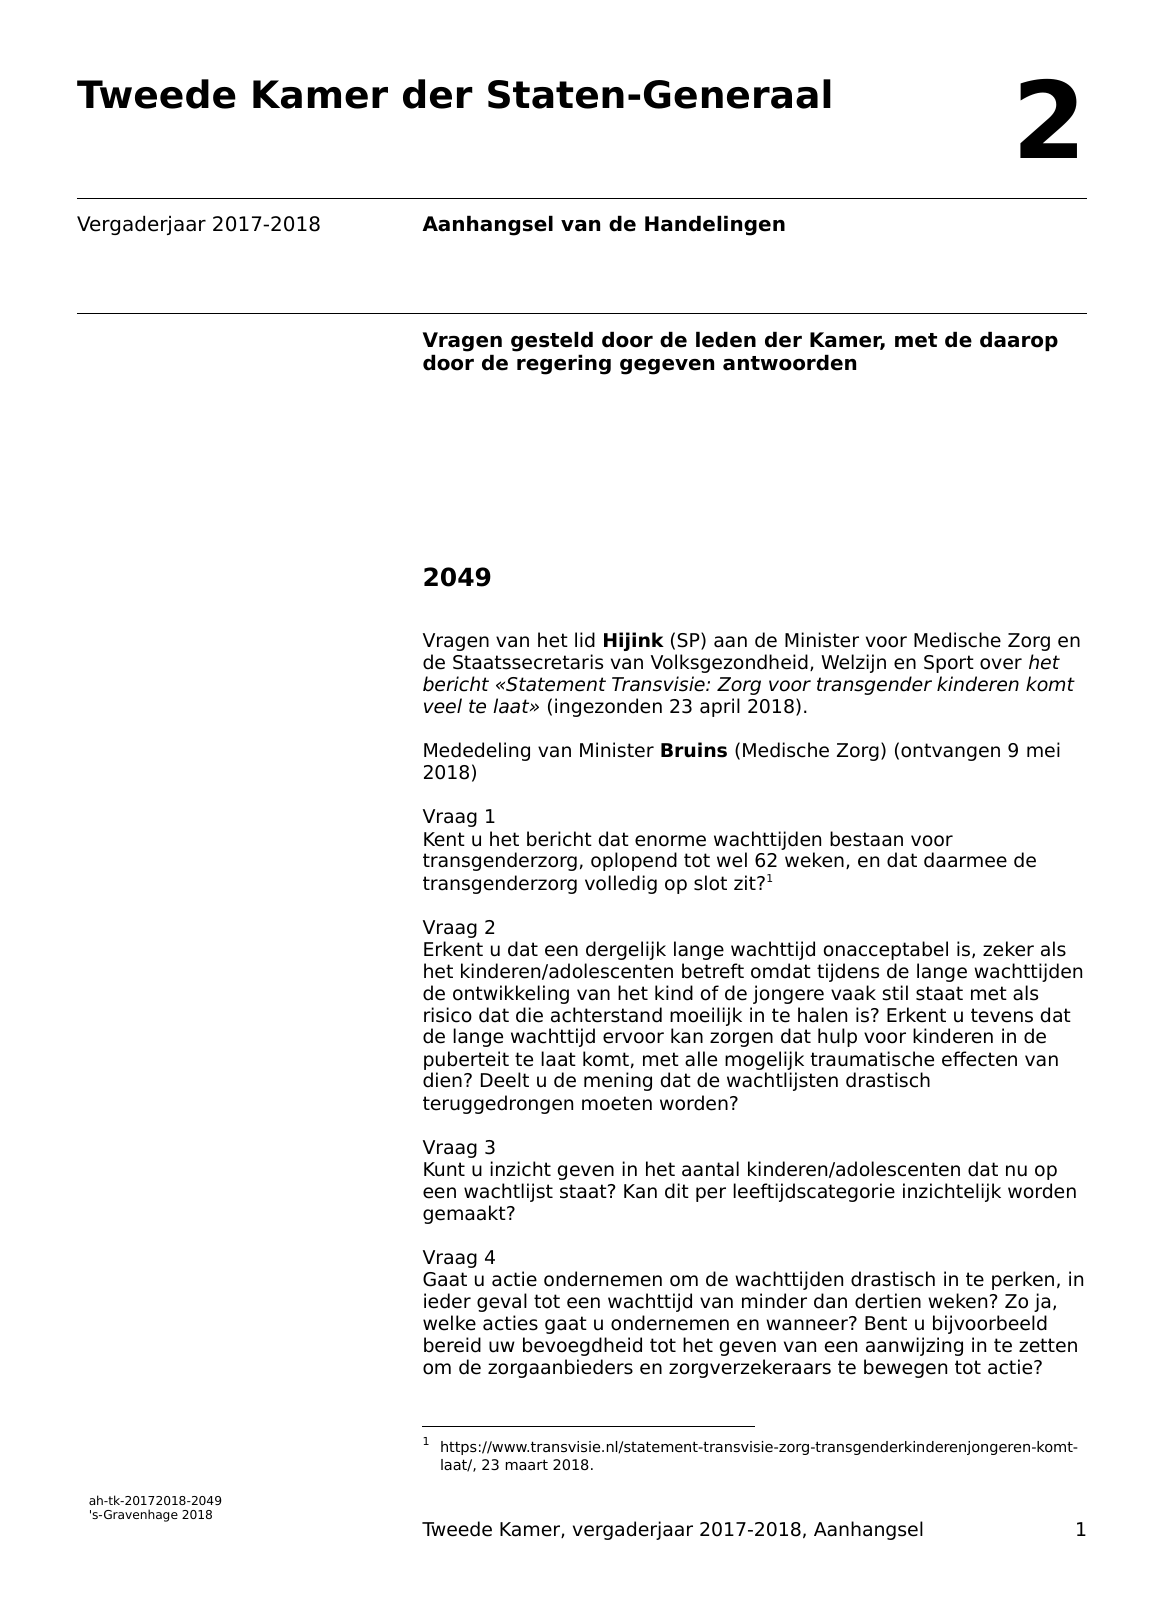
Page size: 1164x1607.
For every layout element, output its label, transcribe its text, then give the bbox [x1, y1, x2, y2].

text Vraag 2 [422, 917, 1087, 938]
text Kent u het bericht dat enorme wachttijden bestaan voor transgenderzorg, oplopend tot wel 62 weken, en dat daarmee de transgenderzorg volledig op slot zit? [422, 828, 1087, 894]
text 2049 [422, 563, 1087, 592]
text https://www.transvisie.nl/statement-transvisie-zorg-transgenderkinderenjongeren-komt-laat/, 23 maart 2018. [422, 1435, 1087, 1474]
text Vraag 3 [422, 1137, 1087, 1158]
text 's-Gravenhage 2018 [88, 1508, 323, 1522]
table_cell [77, 314, 422, 375]
text Erkent u dat een dergelijk lange wachttijd onacceptabel is, zeker als het kinderen/adolescenten betreft omdat tijdens de lange wachttijden de ontwikkeling van het kind of de jongere vaak stil staat met als risico dat die achterstand moeilijk in te halen is? Erkent u tevens dat de lange wachttijd ervoor kan zorgen dat hulp voor kinderen in de puberteit te laat komt, met alle mogelijk traumatische effecten van dien? Deelt u de mening dat de wachtlijsten drastisch teruggedrongen moeten worden? [422, 938, 1087, 1114]
text ah-tk-20172018-2049 [88, 1494, 323, 1508]
text Vraag 1 [422, 806, 1087, 828]
text Vragen van het lid Hijink (SP) aan de Minister voor Medische Zorg en de Staatssecretaris van Volksgezondheid, Welzijn en Sport over het bericht «Statement Transvisie: Zorg voor transgender kinderen komt veel te laat» (ingezonden 23 april 2018). [422, 630, 1087, 718]
text Mededeling van Minister Bruins (Medische Zorg) (ontvangen 9 mei 2018) [422, 740, 1087, 784]
table_cell Vergaderjaar 2017-2018 [77, 199, 422, 313]
table_header 2 [886, 59, 1087, 198]
table_cell Vragen gesteld door de leden der Kamer, met de daarop door de regering gegeven antwoorden [422, 314, 1087, 375]
text Kunt u inzicht geven in het aantal kinderen/adolescenten dat nu op een wachtlijst staat? Kan dit per leeftijdscategorie inzichtelijk worden gemaakt? [422, 1158, 1087, 1224]
table_header Tweede Kamer der Staten-Generaal [77, 59, 886, 198]
table_cell Aanhangsel van de Handelingen [422, 199, 1087, 313]
text Vraag 4 [422, 1247, 1087, 1269]
text Gaat u actie ondernemen om de wachttijden drastisch in te perken, in ieder geval tot een wachttijd van minder dan dertien weken? Zo ja, welke acties gaat u ondernemen en wanneer? Bent u bijvoorbeeld bereid uw bevoegdheid tot het geven van een aanwijzing in te zetten om de zorgaanbieders en zorgverzekeraars te bewegen tot actie? [422, 1269, 1087, 1378]
